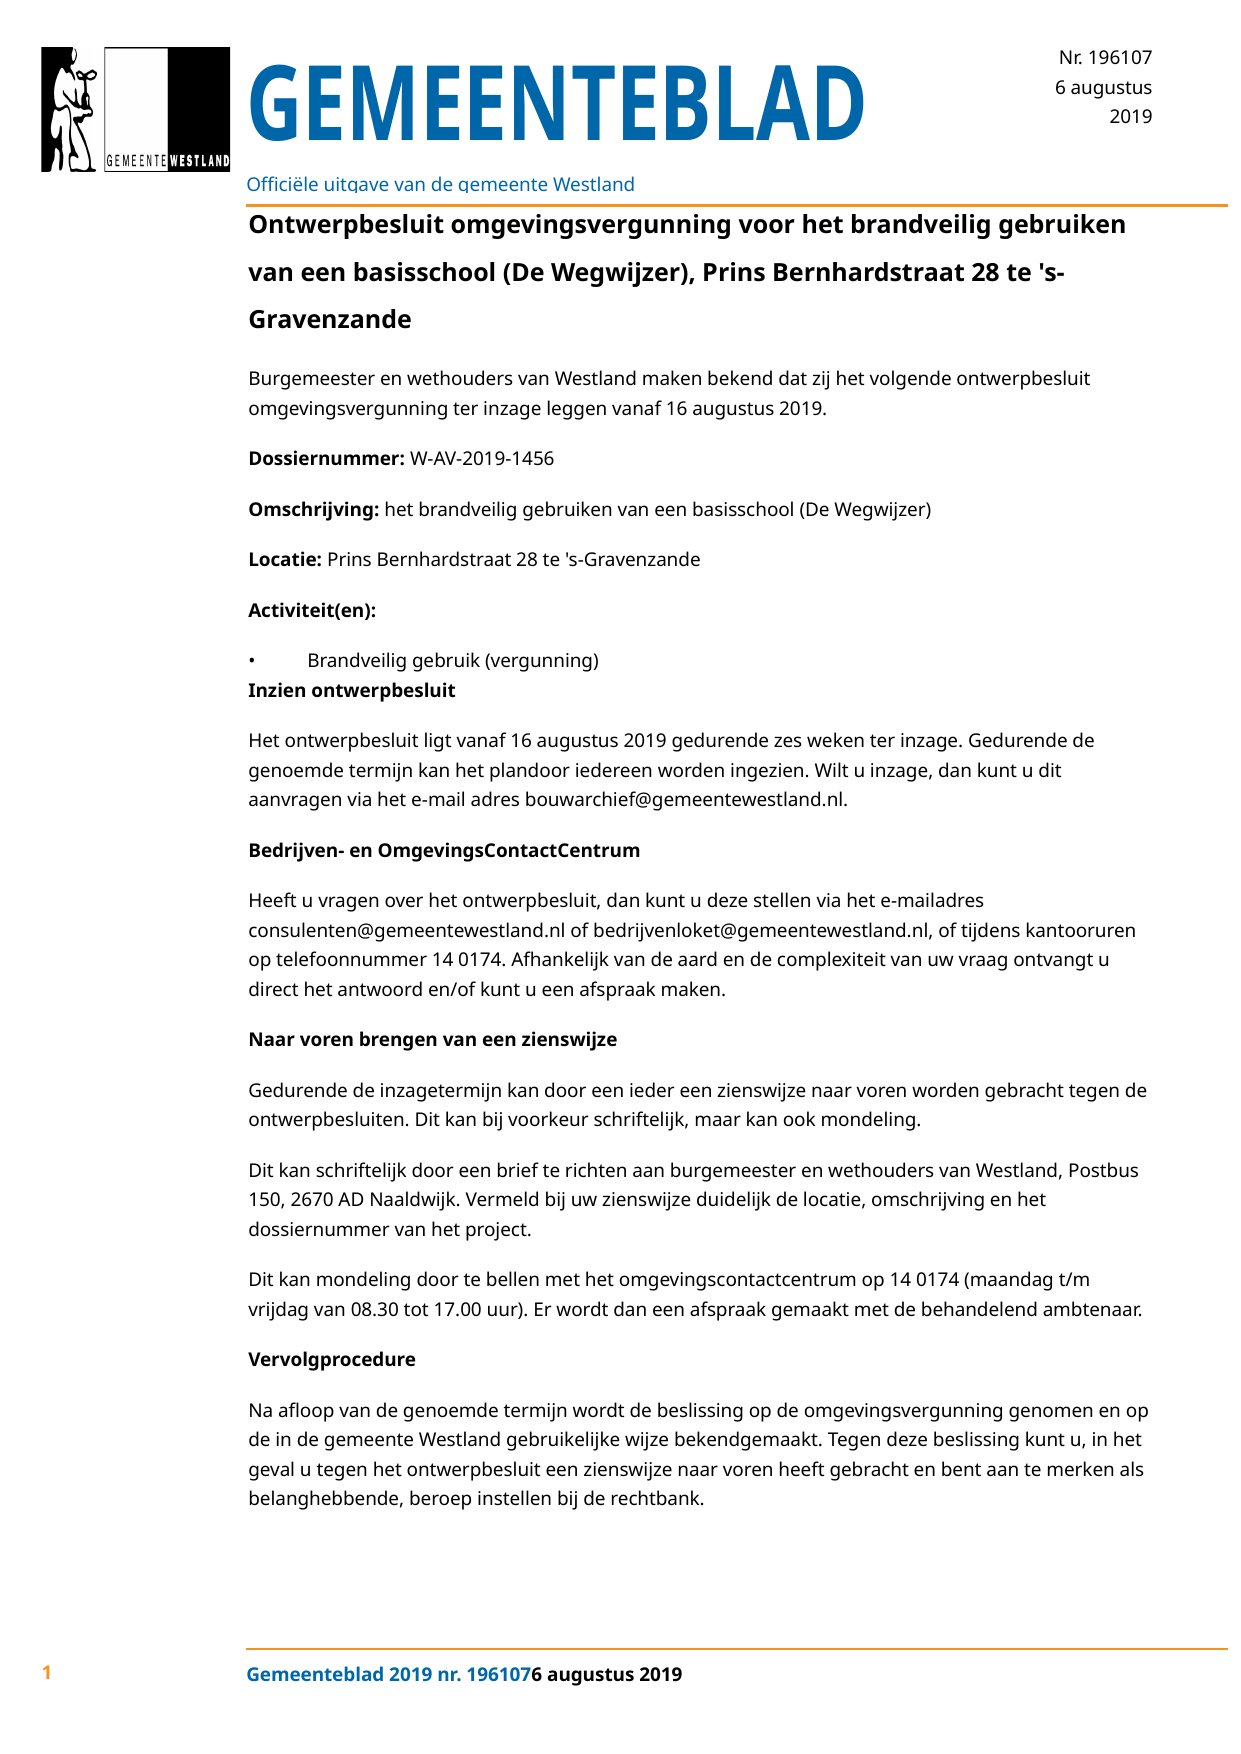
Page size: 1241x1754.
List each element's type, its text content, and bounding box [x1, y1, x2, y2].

text Locatie: Prins Bernhardstraat 28 te 's-Gravenzande [248, 546, 1152, 572]
text Naar voren brengen van een zienswijze [248, 1026, 1152, 1052]
text Vervolgprocedure [248, 1346, 1152, 1372]
picture [41, 47, 231, 172]
text Na afloop van de genoemde termijn wordt de beslissing op de omgevingsvergunning genomen en op de in de gemeente Westland gebruikelijke wijze bekendgemaakt. Tegen deze beslissing kunt u, in het geval u tegen het ontwerpbesluit een zienswijze naar voren heeft gebracht en bent aan te merken als belanghebbende, beroep instellen bij de rechtbank. [248, 1397, 1152, 1511]
text Activiteit(en): [248, 597, 1152, 622]
text Omschrijving: het brandveilig gebruiken van een basisschool (De Wegwijzer) [248, 496, 1152, 522]
list Brandveilig gebruik (vergunning) [248, 647, 1152, 673]
text Het ontwerpbesluit ligt vanaf 16 augustus 2019 gedurende zes weken ter inzage. Gedurende de genoemde termijn kan het plandoor iedereen worden ingezien. Wilt u inzage, dan kunt u dit aanvragen via het e-mail adres bouwarchief@gemeentewestland.nl. [248, 727, 1152, 812]
text Dit kan mondeling door te bellen met het omgevingscontactcentrum op 14 0174 (maandag t/m vrijdag van 08.30 tot 17.00 uur). Er wordt dan een afspraak gemaakt met de behandelend ambtenaar. [248, 1266, 1152, 1322]
text Dit kan schriftelijk door een brief te richten aan burgemeester en wethouders van Westland, Postbus 150, 2670 AD Naaldwijk. Vermeld bij uw zienswijze duidelijk de locatie, omschrijving en het dossiernummer van het project. [248, 1157, 1152, 1242]
text Burgemeester en wethouders van Westland maken bekend dat zij het volgende ontwerpbesluit omgevingsvergunning ter inzage leggen vanaf 16 augustus 2019. [248, 366, 1152, 421]
text Inzien ontwerpbesluit [248, 677, 1152, 702]
text Gedurende de inzagetermijn kan door een ieder een zienswijze naar voren worden gebracht tegen de ontwerpbesluiten. Dit kan bij voorkeur schriftelijk, maar kan ook mondeling. [248, 1077, 1152, 1132]
text Dossiernummer: W-AV-2019-1456 [248, 446, 1152, 471]
text Ontwerpbesluit omgevingsvergunning voor het brandveilig gebruiken van een basisschool (De Wegwijzer), Prins Bernhardstraat 28 te 's-Gravenzande [248, 207, 1152, 336]
text Heeft u vragen over het ontwerpbesluit, dan kunt u deze stellen via het e-mailadres consulenten@gemeentewestland.nl of bedrijvenloket@gemeentewestland.nl, of tijdens kantooruren op telefoonnummer 14 0174. Afhankelijk van de aard en de complexiteit van uw vraag ontvangt u direct het antwoord en/of kunt u een afspraak maken. [248, 887, 1152, 1002]
text Bedrijven- en OmgevingsContactCentrum [248, 837, 1152, 862]
